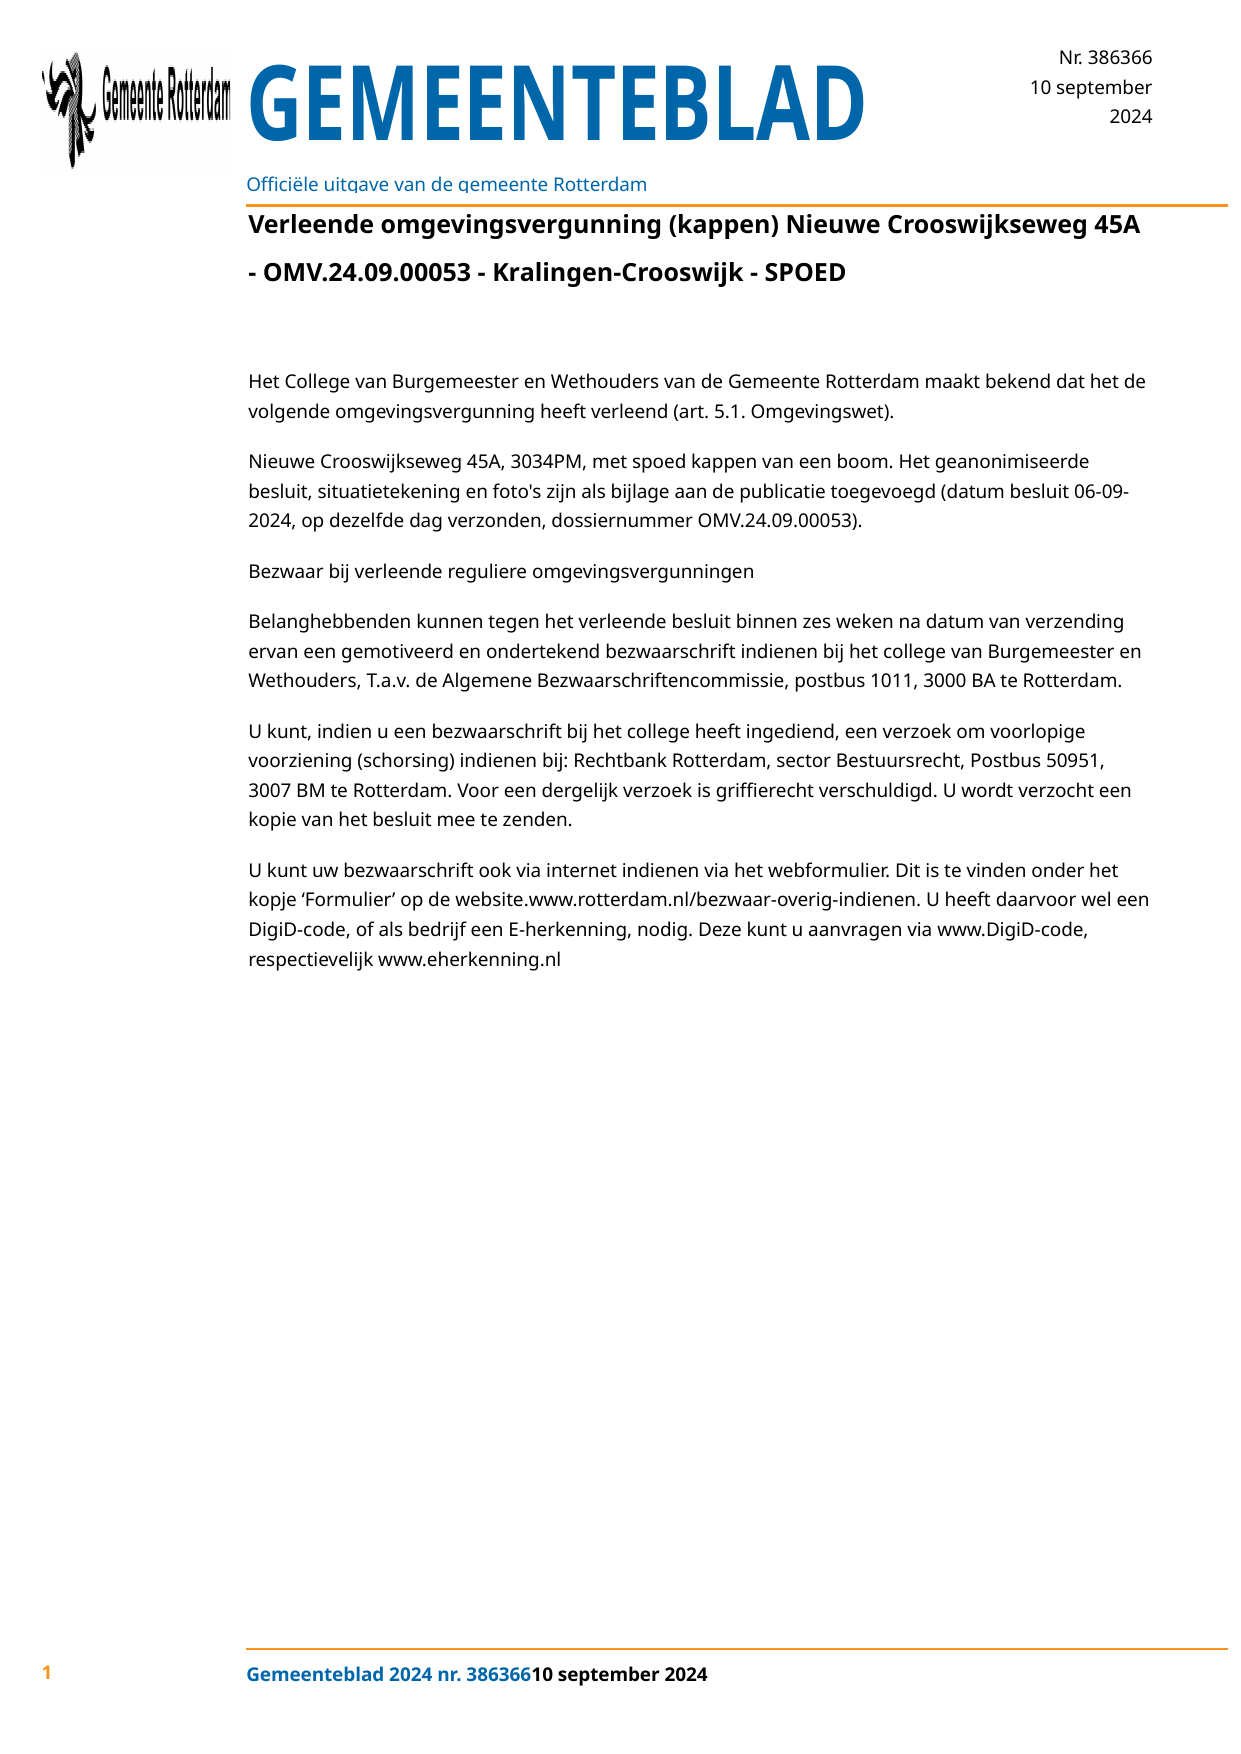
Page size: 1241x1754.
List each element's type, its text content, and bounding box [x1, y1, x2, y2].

text Nieuwe Crooswijkseweg 45A, 3034PM, met spoed kappen van een boom. Het geanonimiseerde besluit, situatietekening en foto's zijn als bijlage aan de publicatie toegevoegd (datum besluit 06-09-2024, op dezelfde dag verzonden, dossiernummer OMV.24.09.00053). [248, 448, 1152, 533]
text U kunt uw bezwaarschrift ook via internet indienen via het webformulier. Dit is te vinden onder het kopje ‘Formulier’ op de website.www.rotterdam.nl/bezwaar-overig-indienen. U heeft daarvoor wel een DigiD-code, of als bedrijf een E-herkenning, nodig. Deze kunt u aanvragen via www.DigiD-code, respectievelijk www.eherkenning.nl [248, 857, 1152, 972]
text Belanghebbenden kunnen tegen het verleende besluit binnen zes weken na datum van verzending ervan een gemotiveerd en ondertekend bezwaarschrift indienen bij het college van Burgemeester en Wethouders, T.a.v. de Algemene Bezwaarschriftencommissie, postbus 1011, 3000 BA te Rotterdam. [248, 608, 1152, 693]
text Verleende omgevingsvergunning (kappen) Nieuwe Crooswijkseweg 45A - OMV.24.09.00053 - Kralingen-Crooswijk - SPOED [248, 207, 1152, 288]
text Het College van Burgemeester en Wethouders van de Gemeente Rotterdam maakt bekend dat het de volgende omgevingsvergunning heeft verleend (art. 5.1. Omgevingswet). [248, 368, 1152, 424]
text Bezwaar bij verleende reguliere omgevingsvergunningen [248, 558, 1152, 584]
text U kunt, indien u een bezwaarschrift bij het college heeft ingediend, een verzoek om voorlopige voorziening (schorsing) indienen bij: Rechtbank Rotterdam, sector Bestuursrecht, Postbus 50951, 3007 BM te Rotterdam. Voor een dergelijk verzoek is griffierecht verschuldigd. U wordt verzocht een kopie van het besluit mee te zenden. [248, 718, 1152, 832]
picture [41, 47, 231, 172]
